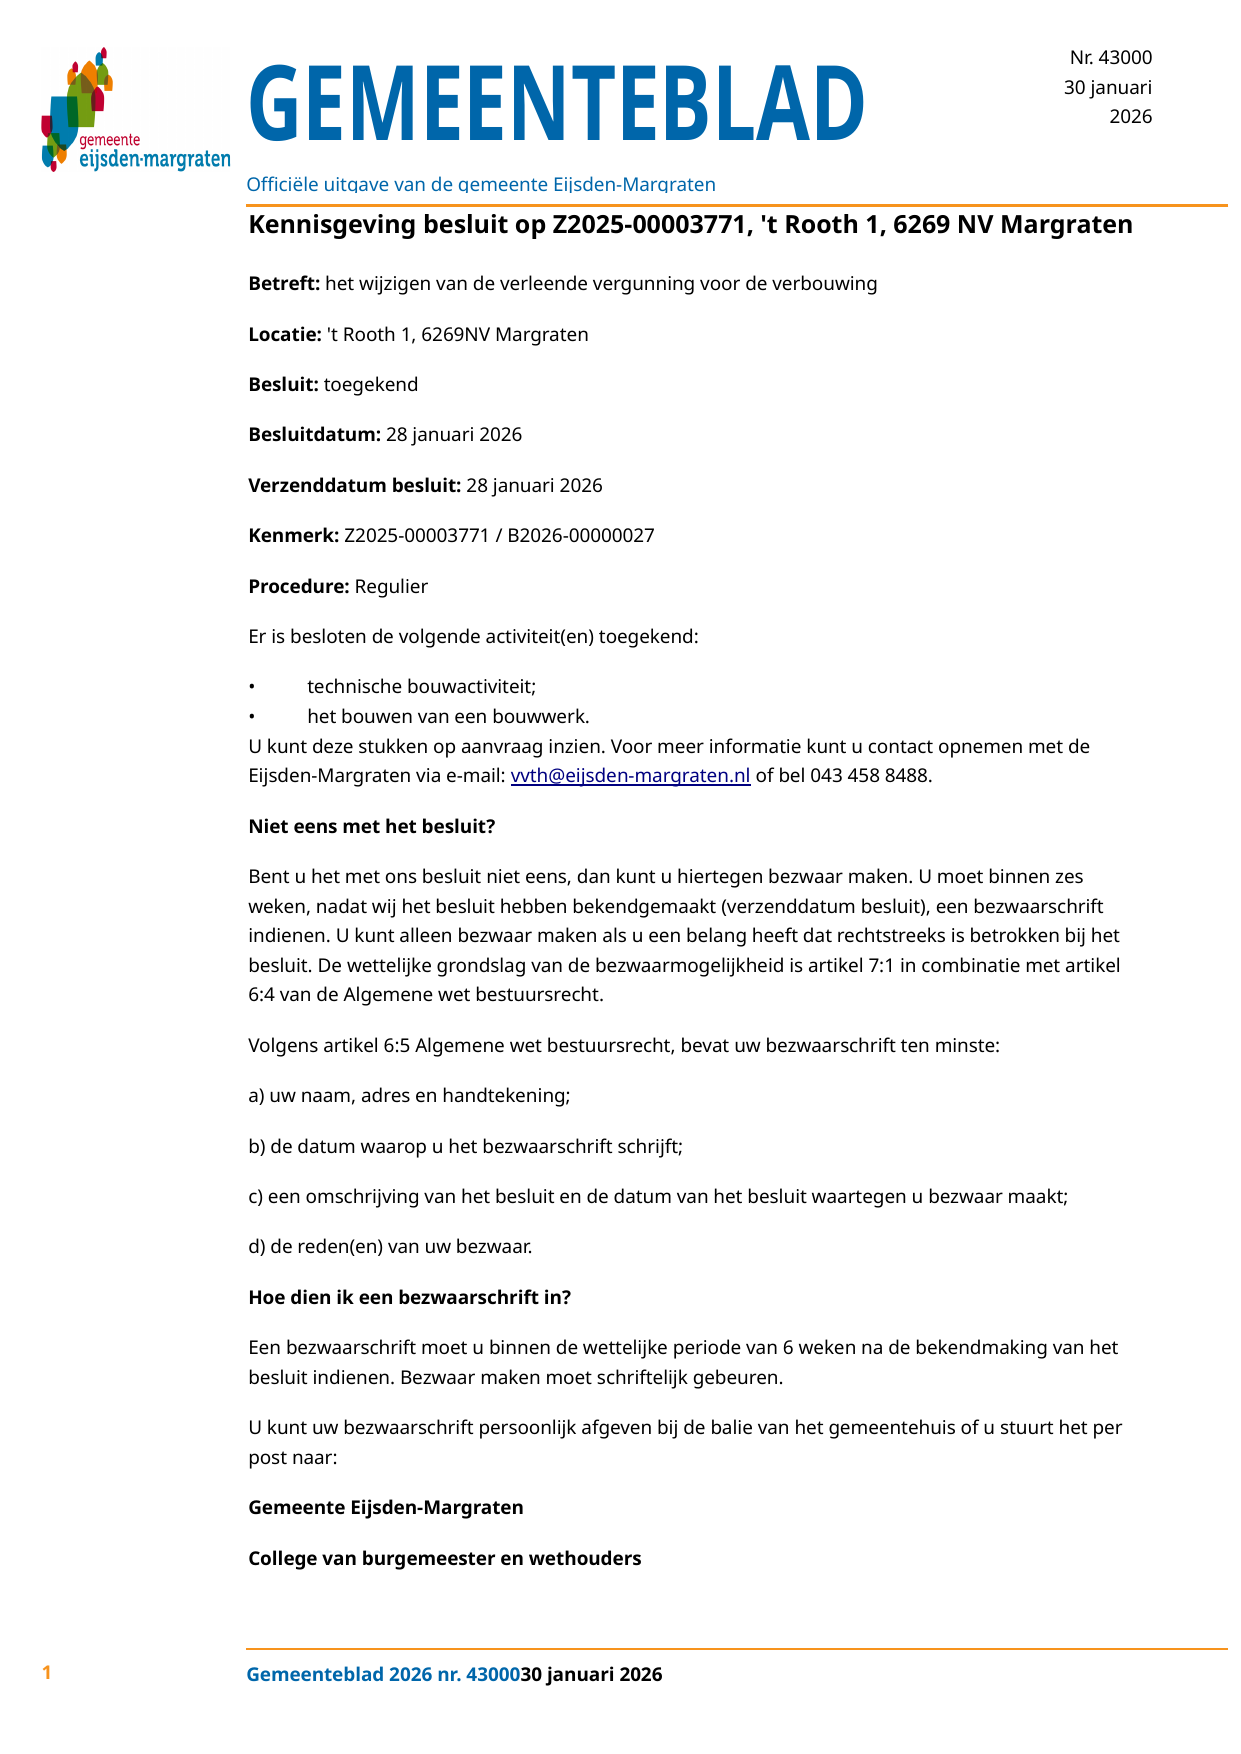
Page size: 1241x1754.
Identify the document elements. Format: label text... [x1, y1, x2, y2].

text a) uw naam, adres en handtekening; [248, 1082, 1152, 1108]
text d) de reden(en) van uw bezwaar. [248, 1234, 1152, 1259]
text U kunt uw bezwaarschrift persoonlijk afgeven bij de balie van het gemeentehuis of u stuurt het per post naar: [248, 1414, 1152, 1470]
text Verzenddatum besluit: 28 januari 2026 [248, 472, 1152, 498]
text Besluit: toegekend [248, 371, 1152, 397]
text Locatie: 't Rooth 1, 6269NV Margraten [248, 321, 1152, 346]
text Kenmerk: Z2025-00003771 / B2026-00000027 [248, 522, 1152, 548]
text Niet eens met het besluit? [248, 813, 1152, 838]
text Kennisgeving besluit op Z2025-00003771, 't Rooth 1, 6269 NV Margraten [248, 207, 1152, 241]
text Betreft: het wijzigen van de verleende vergunning voor de verbouwing [248, 270, 1152, 296]
text c) een omschrijving van het besluit en de datum van het besluit waartegen u bezwaar maakt; [248, 1183, 1152, 1209]
text Procedure: Regulier [248, 573, 1152, 598]
text Een bezwaarschrift moet u binnen de wettelijke periode van 6 weken na de bekendmaking van het besluit indienen. Bezwaar maken moet schriftelijk gebeuren. [248, 1334, 1152, 1390]
text Volgens artikel 6:5 Algemene wet bestuursrecht, bevat uw bezwaarschrift ten minste: [248, 1032, 1152, 1058]
list technische bouwactiviteit; [248, 674, 1152, 699]
text Bent u het met ons besluit niet eens, dan kunt u hiertegen bezwaar maken. U moet binnen zes weken, nadat wij het besluit hebben bekendgemaakt (verzenddatum besluit), een bezwaarschrift indienen. U kunt alleen bezwaar maken als u een belang heeft dat rechtstreeks is betrokken bij het besluit. De wettelijke grondslag van de bezwaarmogelijkheid is artikel 7:1 in combinatie met artikel 6:4 van de Algemene wet bestuursrecht. [248, 863, 1152, 1007]
picture [41, 47, 231, 172]
text Er is besloten de volgende activiteit(en) toegekend: [248, 623, 1152, 649]
text Hoe dien ik een bezwaarschrift in? [248, 1284, 1152, 1310]
text U kunt deze stukken op aanvraag inzien. Voor meer informatie kunt u contact opnemen met de Eijsden-Margraten via e-mail: vvth@eijsden-margraten.nl of bel 043 458 8488. [248, 733, 1152, 788]
text b) de datum waarop u het bezwaarschrift schrijft; [248, 1133, 1152, 1158]
text Besluitdatum: 28 januari 2026 [248, 422, 1152, 447]
text Gemeente Eijsden-Margraten [248, 1494, 1152, 1520]
list het bouwen van een bouwwerk. [248, 703, 1152, 729]
text College van burgemeester en wethouders [248, 1545, 1152, 1571]
